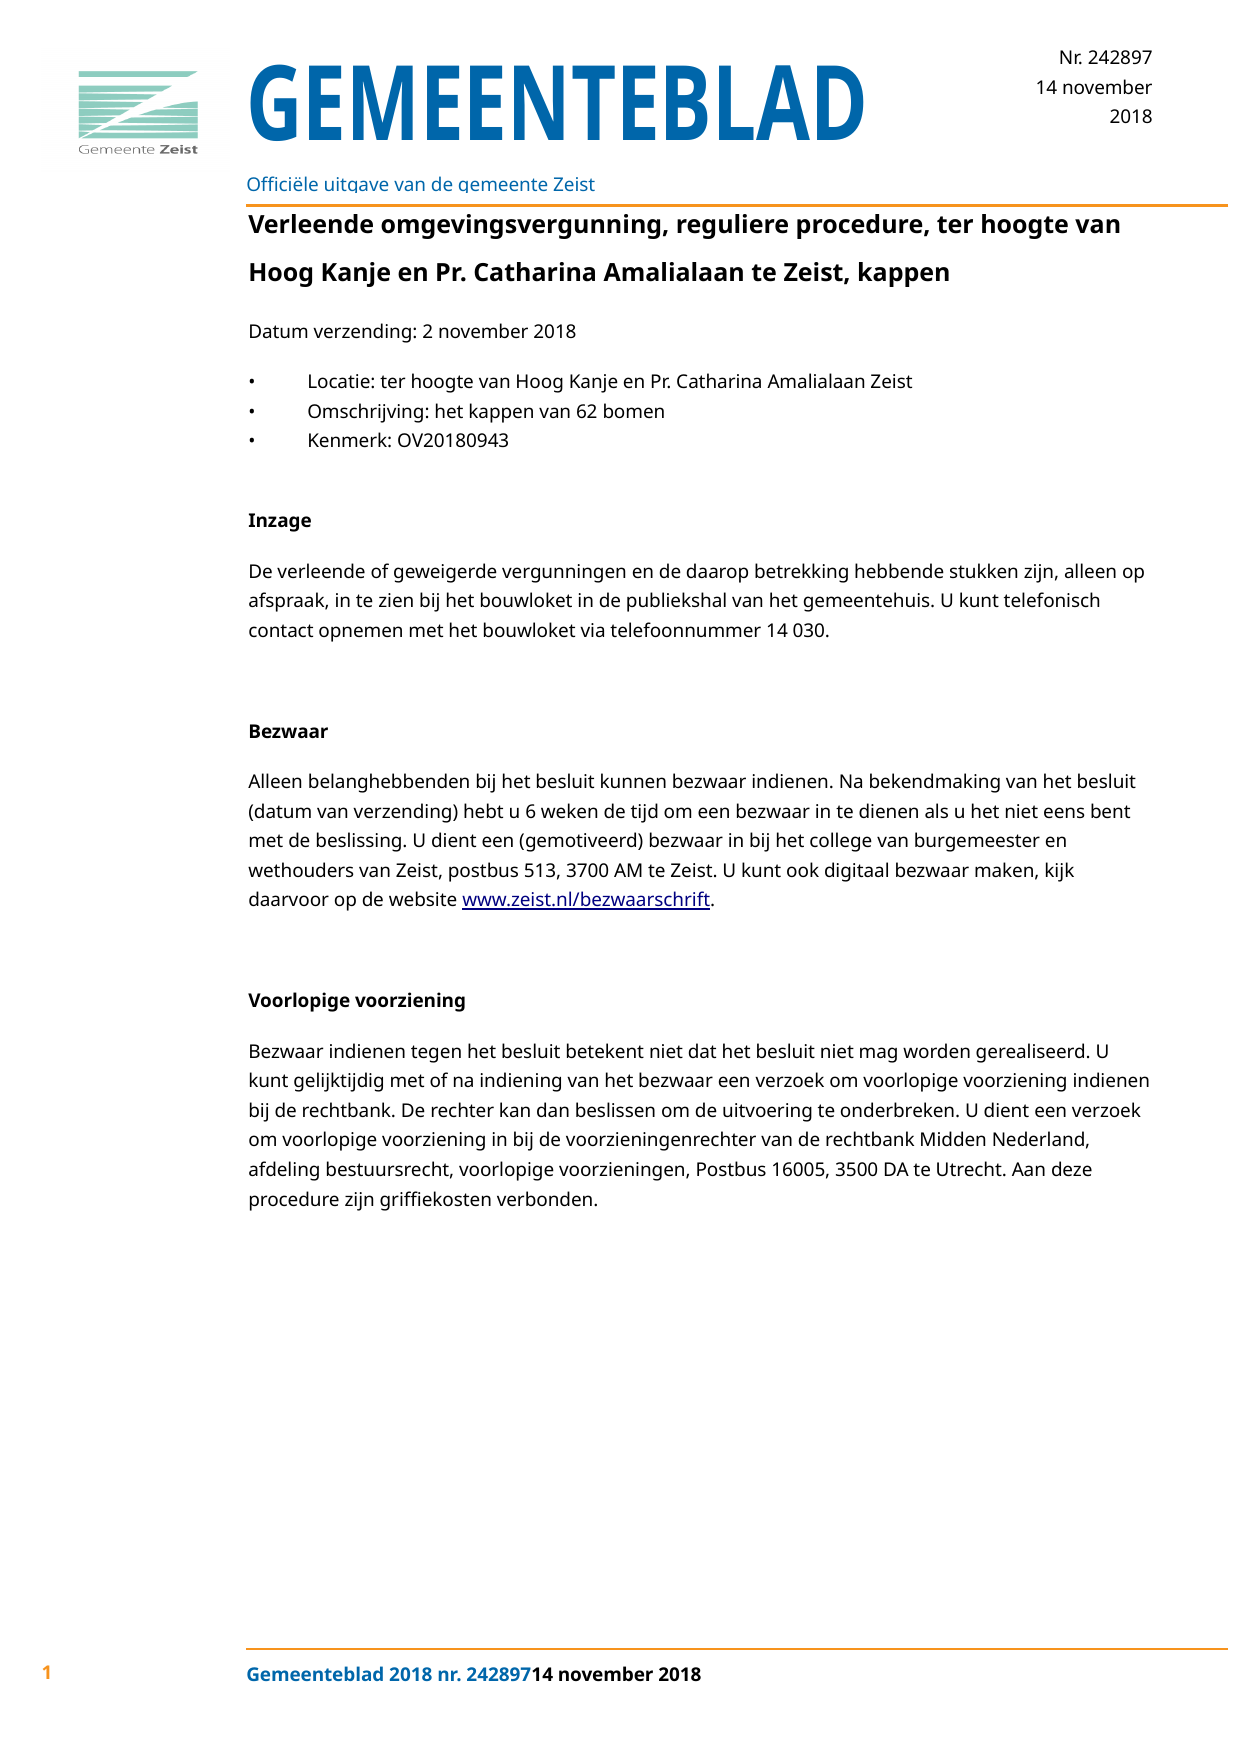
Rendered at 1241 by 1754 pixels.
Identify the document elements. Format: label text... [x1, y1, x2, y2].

text De verleende of geweigerde vergunningen en de daarop betrekking hebbende stukken zijn, alleen op afspraak, in te zien bij het bouwloket in de publiekshal van het gemeentehuis. U kunt telefonisch contact opnemen met het bouwloket via telefoonnummer 14 030. [248, 558, 1152, 643]
list Locatie: ter hoogte van Hoog Kanje en Pr. Catharina Amalialaan Zeist [248, 368, 1152, 394]
text Datum verzending: 2 november 2018 [248, 318, 1152, 344]
text Voorlopige voorziening [248, 987, 1152, 1013]
text Bezwaar indienen tegen het besluit betekent niet dat het besluit niet mag worden gerealiseerd. U kunt gelijktijdig met of na indiening van het bezwaar een verzoek om voorlopige voorziening indienen bij de rechtbank. De rechter kan dan beslissen om de uitvoering te onderbreken. U dient een verzoek om voorlopige voorziening in bij de voorzieningenrechter van de rechtbank Midden Nederland, afdeling bestuursrecht, voorlopige voorzieningen, Postbus 16005, 3500 DA te Utrecht. Aan deze procedure zijn griffiekosten verbonden. [248, 1038, 1152, 1212]
list Kenmerk: OV20180943 [248, 427, 1152, 453]
text Verleende omgevingsvergunning, reguliere procedure, ter hoogte van Hoog Kanje en Pr. Catharina Amalialaan te Zeist, kappen [248, 207, 1152, 288]
list Omschrijving: het kappen van 62 bomen [248, 398, 1152, 424]
picture [41, 47, 231, 172]
text Inzage [248, 507, 1152, 533]
text Bezwaar [248, 718, 1152, 744]
text Alleen belanghebbenden bij het besluit kunnen bezwaar indienen. Na bekendmaking van het besluit (datum van verzending) hebt u 6 weken de tijd om een bezwaar in te dienen als u het niet eens bent met de beslissing. U dient een (gemotiveerd) bezwaar in bij het college van burgemeester en wethouders van Zeist, postbus 513, 3700 AM te Zeist. U kunt ook digitaal bezwaar maken, kijk daarvoor op de website www.zeist.nl/bezwaarschrift. [248, 768, 1152, 912]
